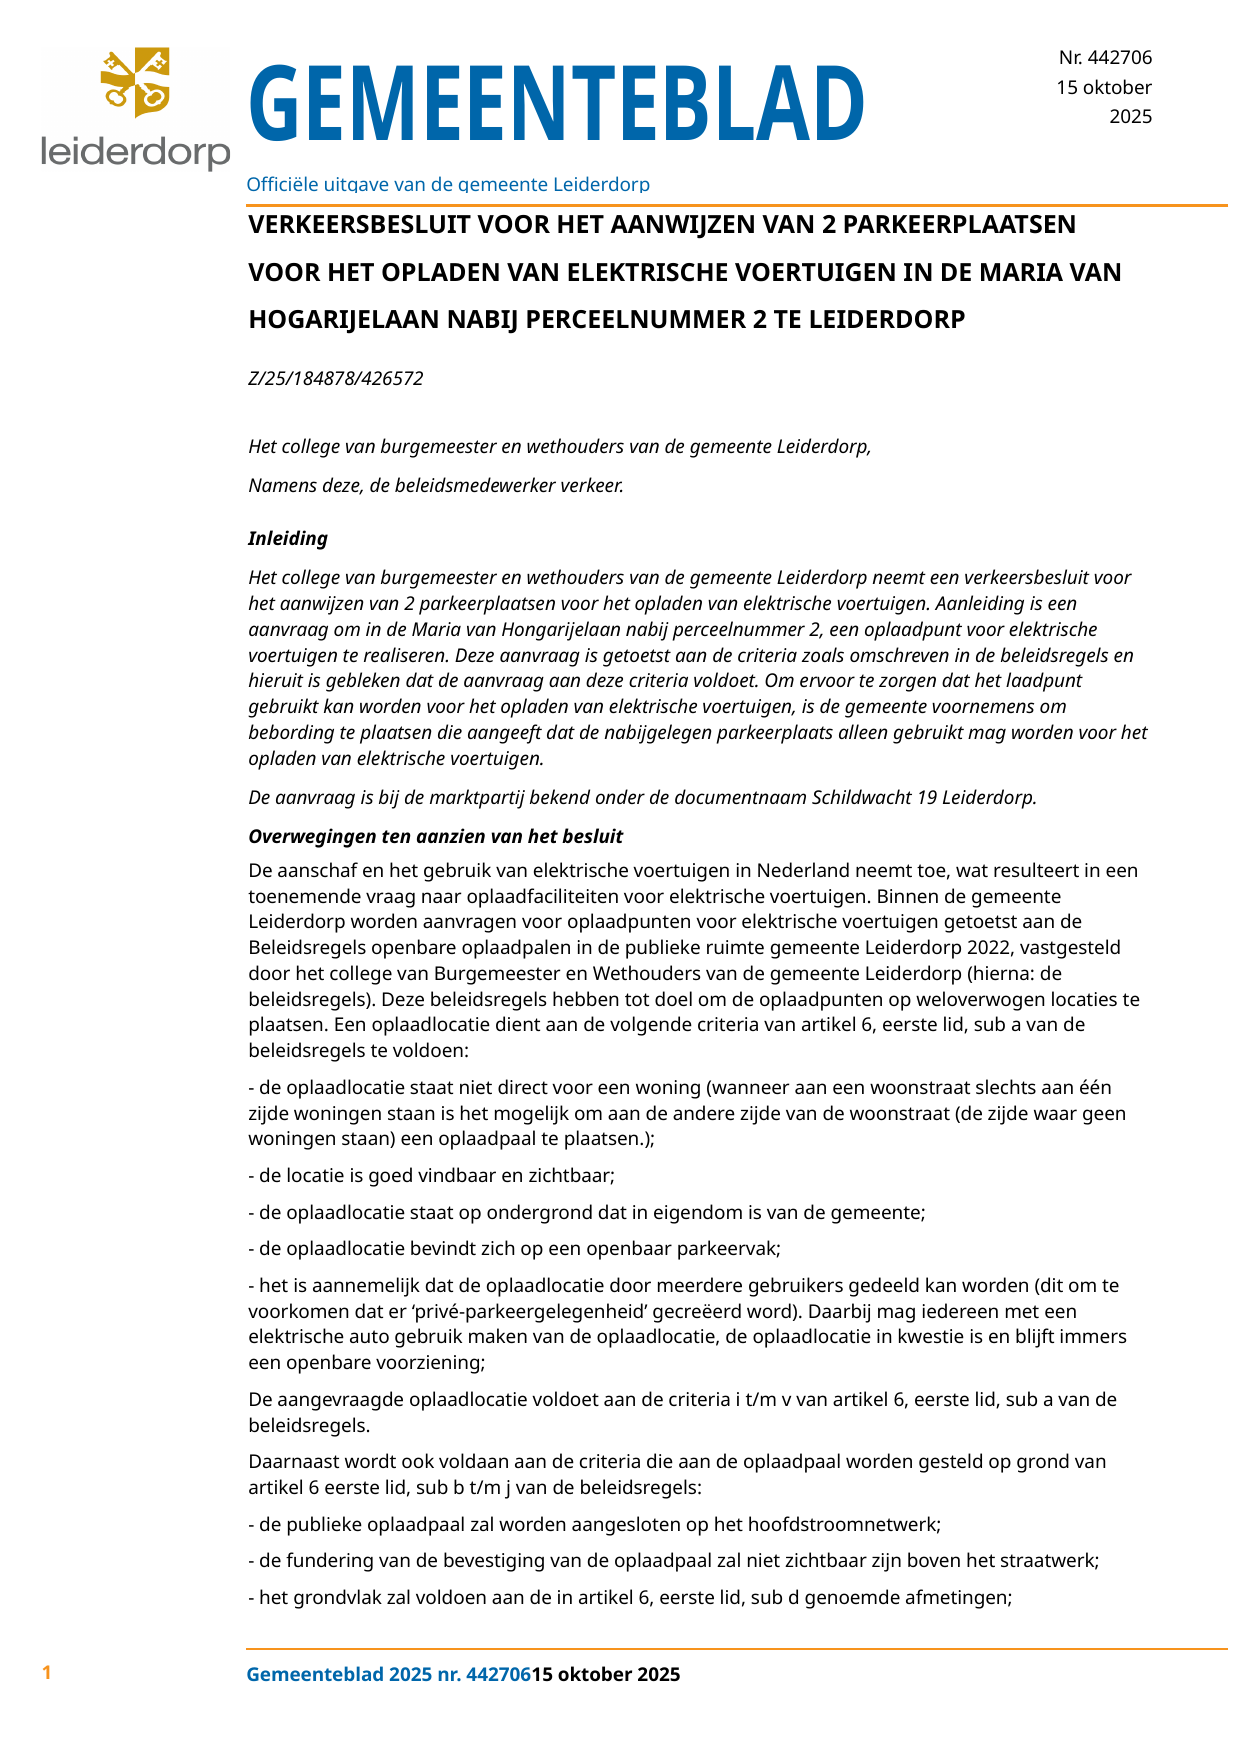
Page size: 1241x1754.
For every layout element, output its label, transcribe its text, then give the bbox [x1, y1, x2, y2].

text Het college van burgemeester en wethouders van de gemeente Leiderdorp, [248, 433, 1152, 459]
text - het grondvlak zal voldoen aan de in artikel 6, eerste lid, sub d genoemde afmetingen; [248, 1584, 1152, 1610]
text De aangevraagde oplaadlocatie voldoet aan de criteria i t/m v van artikel 6, eerste lid, sub a van de beleidsregels. [248, 1386, 1152, 1437]
text Namens deze, de beleidsmedewerker verkeer. [248, 472, 1152, 498]
text De aanschaf en het gebruik van elektrische voertuigen in Nederland neemt toe, wat resulteert in een toenemende vraag naar oplaadfaciliteiten voor elektrische voertuigen. Binnen de gemeente Leiderdorp worden aanvragen voor oplaadpunten voor elektrische voertuigen getoetst aan de Beleidsregels openbare oplaadpalen in de publieke ruimte gemeente Leiderdorp 2022, vastgesteld door het college van Burgemeester en Wethouders van de gemeente Leiderdorp (hierna: de beleidsregels). Deze beleidsregels hebben tot doel om de oplaadpunten op weloverwogen locaties te plaatsen. Een oplaadlocatie dient aan de volgende criteria van artikel 6, eerste lid, sub a van de beleidsregels te voldoen: [248, 857, 1152, 1063]
text Daarnaast wordt ook voldaan aan de criteria die aan de oplaadpaal worden gesteld op grond van artikel 6 eerste lid, sub b t/m j van de beleidsregels: [248, 1448, 1152, 1500]
text - de oplaadlocatie staat niet direct voor een woning (wanneer aan een woonstraat slechts aan één zijde woningen staan is het mogelijk om aan de andere zijde van de woonstraat (de zijde waar geen woningen staan) een oplaadpaal te plaatsen.); [248, 1074, 1152, 1151]
text - de locatie is goed vindbaar en zichtbaar; [248, 1162, 1152, 1188]
picture [41, 47, 231, 172]
text Inleiding [248, 525, 1152, 551]
text De aanvraag is bij de marktpartij bekend onder de documentnaam Schildwacht 19 Leiderdorp. [248, 784, 1152, 810]
text VERKEERSBESLUIT VOOR HET AANWIJZEN VAN 2 PARKEERPLAATSEN VOOR HET OPLADEN VAN ELEKTRISCHE VOERTUIGEN IN DE MARIA VAN HOGARIJELAAN NABIJ PERCEELNUMMER 2 TE LEIDERDORP [248, 207, 1152, 336]
text - de oplaadlocatie bevindt zich op een openbaar parkeervak; [248, 1236, 1152, 1261]
text - de oplaadlocatie staat op ondergrond dat in eigendom is van de gemeente; [248, 1199, 1152, 1224]
text - de fundering van de bevestiging van de oplaadpaal zal niet zichtbaar zijn boven het straatwerk; [248, 1547, 1152, 1573]
text - het is aannemelijk dat de oplaadlocatie door meerdere gebruikers gedeeld kan worden (dit om te voorkomen dat er ‘privé-parkeergelegenheid’ gecreëerd word). Daarbij mag iedereen met een elektrische auto gebruik maken van de oplaadlocatie, de oplaadlocatie in kwestie is en blijft immers een openbare voorziening; [248, 1272, 1152, 1375]
text Overwegingen ten aanzien van het besluit [248, 823, 1152, 849]
text Z/25/184878/426572 [248, 366, 1152, 391]
text Het college van burgemeester en wethouders van de gemeente Leiderdorp neemt een verkeersbesluit voor het aanwijzen van 2 parkeerplaatsen voor het opladen van elektrische voertuigen. Aanleiding is een aanvraag om in de Maria van Hongarijelaan nabij perceelnummer 2, een oplaadpunt voor elektrische voertuigen te realiseren. Deze aanvraag is getoetst aan de criteria zoals omschreven in de beleidsregels en hieruit is gebleken dat de aanvraag aan deze criteria voldoet. Om ervoor te zorgen dat het laadpunt gebruikt kan worden voor het opladen van elektrische voertuigen, is de gemeente voornemens om bebording te plaatsen die aangeeft dat de nabijgelegen parkeerplaats alleen gebruikt mag worden voor het opladen van elektrische voertuigen. [248, 564, 1152, 770]
text - de publieke oplaadpaal zal worden aangesloten op het hoofdstroomnetwerk; [248, 1511, 1152, 1537]
